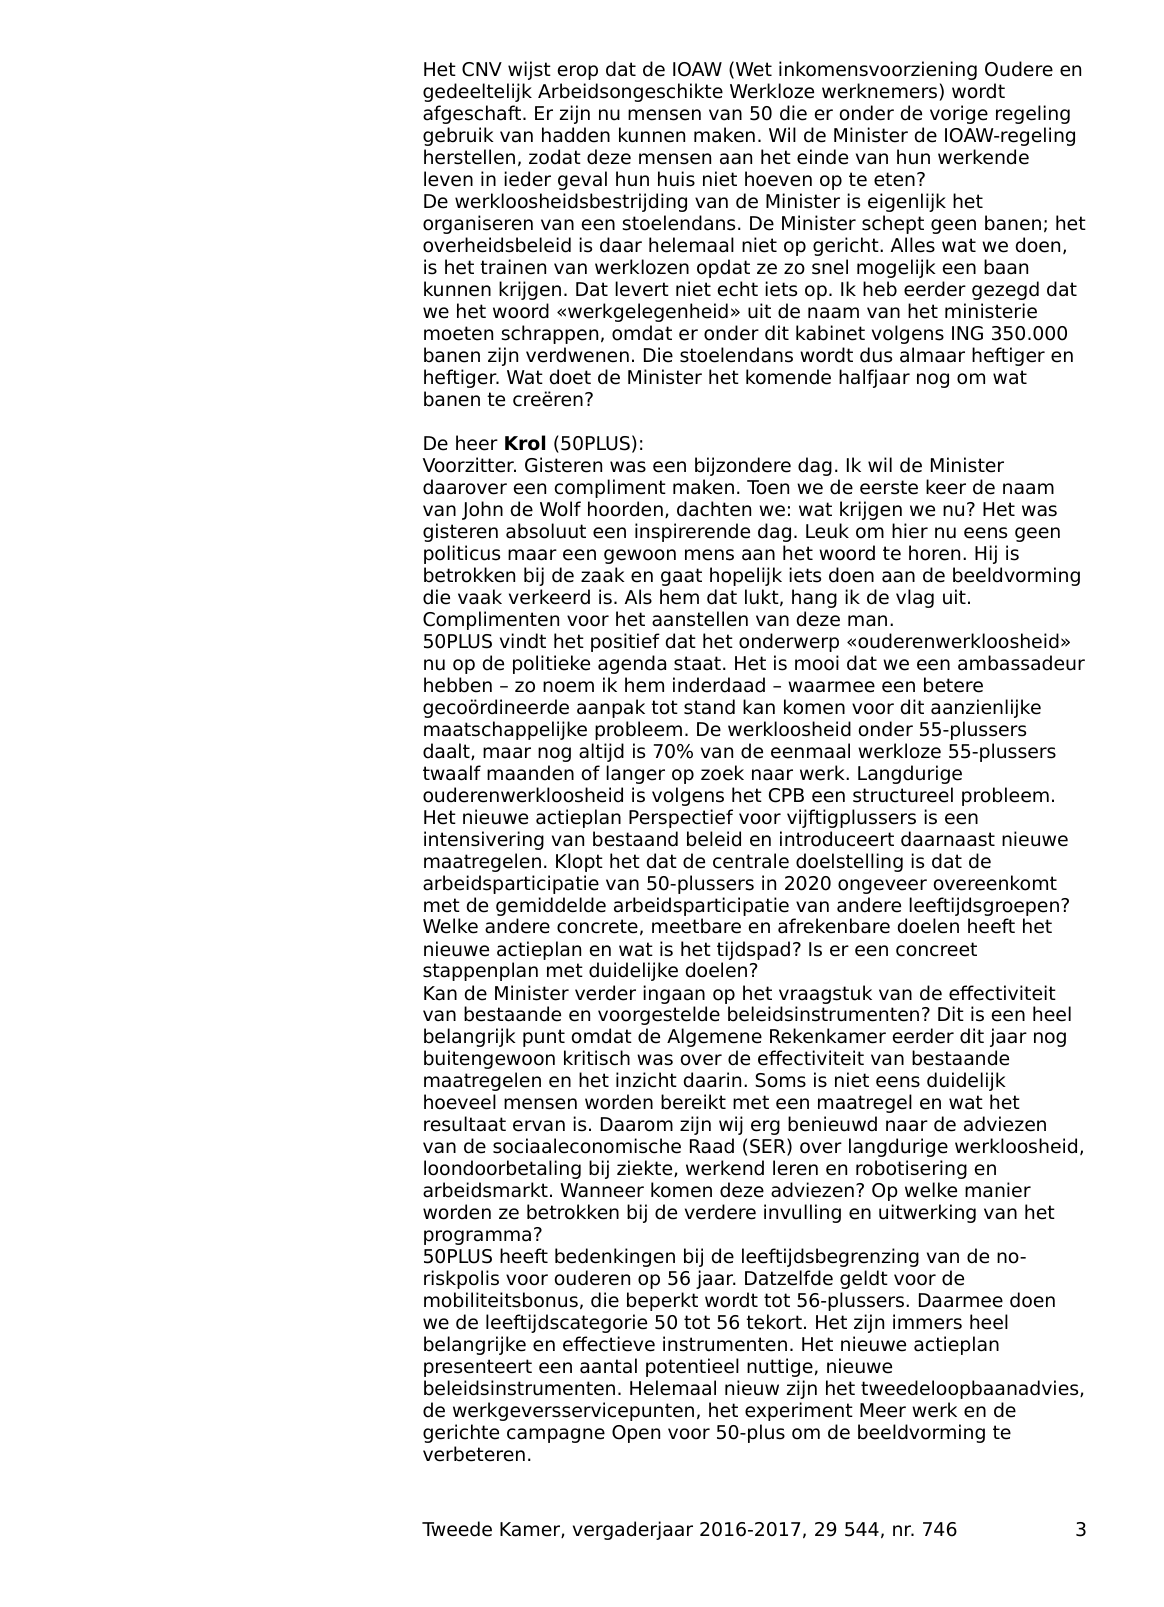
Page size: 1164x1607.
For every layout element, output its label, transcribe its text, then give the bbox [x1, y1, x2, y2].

text Voorzitter. Gisteren was een bijzondere dag. Ik wil de Minister daarover een compliment maken. Toen we de eerste keer de naam van John de Wolf hoorden, dachten we: wat krijgen we nu? Het was gisteren absoluut een inspirerende dag. Leuk om hier nu eens geen politicus maar een gewoon mens aan het woord te horen. Hij is betrokken bij de zaak en gaat hopelijk iets doen aan de beeldvorming die vaak verkeerd is. Als hem dat lukt, hang ik de vlag uit. Complimenten voor het aanstellen van deze man. [422, 455, 1087, 631]
text Het CNV wijst erop dat de IOAW (Wet inkomensvoorziening Oudere en gedeeltelijk Arbeidsongeschikte Werkloze werknemers) wordt afgeschaft. Er zijn nu mensen van 50 die er onder de vorige regeling gebruik van hadden kunnen maken. Wil de Minister de IOAW-regeling herstellen, zodat deze mensen aan het einde van hun werkende leven in ieder geval hun huis niet hoeven op te eten? [422, 59, 1087, 191]
text Kan de Minister verder ingaan op het vraagstuk van de effectiviteit van bestaande en voorgestelde beleidsinstrumenten? Dit is een heel belangrijk punt omdat de Algemene Rekenkamer eerder dit jaar nog buitengewoon kritisch was over de effectiviteit van bestaande maatregelen en het inzicht daarin. Soms is niet eens duidelijk hoeveel mensen worden bereikt met een maatregel en wat het resultaat ervan is. Daarom zijn wij erg benieuwd naar de adviezen van de sociaaleconomische Raad (SER) over langdurige werkloosheid, loondoorbetaling bij ziekte, werkend leren en robotisering en arbeidsmarkt. Wanneer komen deze adviezen? Op welke manier worden ze betrokken bij de verdere invulling en uitwerking van het programma? [422, 982, 1087, 1246]
text De heer Krol (50PLUS): [422, 433, 1087, 455]
text 50PLUS heeft bedenkingen bij de leeftijdsbegrenzing van de no-riskpolis voor ouderen op 56 jaar. Datzelfde geldt voor de mobiliteitsbonus, die beperkt wordt tot 56-plussers. Daarmee doen we de leeftijdscategorie 50 tot 56 tekort. Het zijn immers heel belangrijke en effectieve instrumenten. Het nieuwe actieplan presenteert een aantal potentieel nuttige, nieuwe beleidsinstrumenten. Helemaal nieuw zijn het tweedeloopbaanadvies, de werkgeversservicepunten, het experiment Meer werk en de gerichte campagne Open voor 50-plus om de beeldvorming te verbeteren. [422, 1246, 1087, 1466]
text 50PLUS vindt het positief dat het onderwerp «ouderenwerkloosheid» nu op de politieke agenda staat. Het is mooi dat we een ambassadeur hebben – zo noem ik hem inderdaad – waarmee een betere gecoördineerde aanpak tot stand kan komen voor dit aanzienlijke maatschappelijke probleem. De werkloosheid onder 55-plussers daalt, maar nog altijd is 70% van de eenmaal werkloze 55-plussers twaalf maanden of langer op zoek naar werk. Langdurige ouderenwerkloosheid is volgens het CPB een structureel probleem. Het nieuwe actieplan Perspectief voor vijftigplussers is een intensivering van bestaand beleid en introduceert daarnaast nieuwe maatregelen. Klopt het dat de centrale doelstelling is dat de arbeidsparticipatie van 50-plussers in 2020 ongeveer overeenkomt met de gemiddelde arbeidsparticipatie van andere leeftijdsgroepen? Welke andere concrete, meetbare en afrekenbare doelen heeft het nieuwe actieplan en wat is het tijdspad? Is er een concreet stappenplan met duidelijke doelen? [422, 631, 1087, 982]
text De werkloosheidsbestrijding van de Minister is eigenlijk het organiseren van een stoelendans. De Minister schept geen banen; het overheidsbeleid is daar helemaal niet op gericht. Alles wat we doen, is het trainen van werklozen opdat ze zo snel mogelijk een baan kunnen krijgen. Dat levert niet echt iets op. Ik heb eerder gezegd dat we het woord «werkgelegenheid» uit de naam van het ministerie moeten schrappen, omdat er onder dit kabinet volgens ING 350.000 banen zijn verdwenen. Die stoelendans wordt dus almaar heftiger en heftiger. Wat doet de Minister het komende halfjaar nog om wat banen te creëren? [422, 191, 1087, 411]
